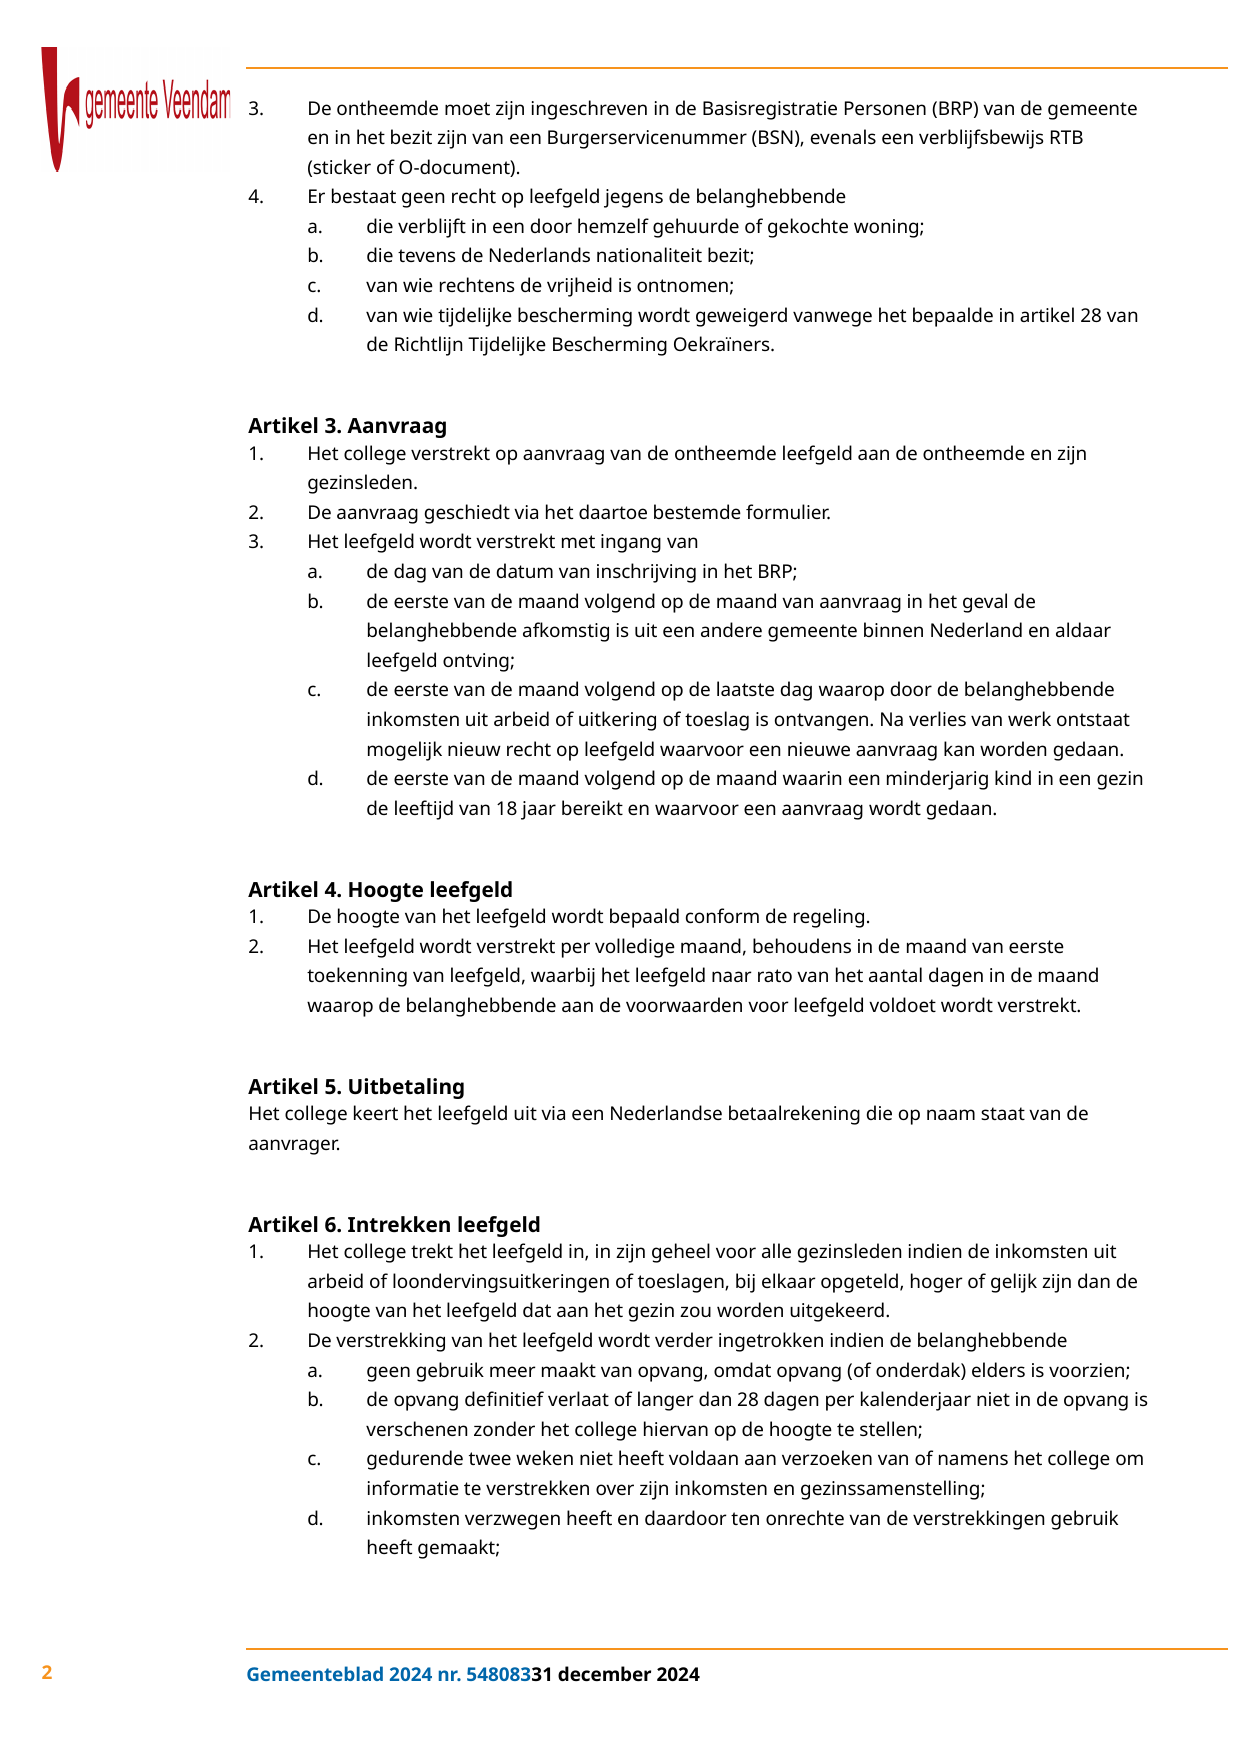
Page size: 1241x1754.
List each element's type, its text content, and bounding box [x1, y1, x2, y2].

list de opvang definitief verlaat of langer dan 28 dagen per kalenderjaar niet in de opvang is verschenen zonder het college hiervan op de hoogte te stellen; [307, 1386, 1152, 1442]
text Artikel 3. Aanvraag [248, 411, 1152, 440]
list Er bestaat geen recht op leefgeld jegens de belanghebbende [248, 183, 1152, 209]
text Het college keert het leefgeld uit via een Nederlandse betaalrekening die op naam staat van de aanvrager. [248, 1101, 1152, 1156]
list Het leefgeld wordt verstrekt per volledige maand, behoudens in de maand van eerste toekenning van leefgeld, waarbij het leefgeld naar rato van het aantal dagen in de maand waarop de belanghebbende aan de voorwaarden voor leefgeld voldoet wordt verstrekt. [248, 933, 1152, 1018]
list De ontheemde moet zijn ingeschreven in de Basisregistratie Personen (BRP) van de gemeente en in het bezit zijn van een Burgerservicenummer (BSN), evenals een verblijfsbewijs RTB (sticker of O-document). [248, 95, 1152, 180]
list van wie tijdelijke bescherming wordt geweigerd vanwege het bepaalde in artikel 28 van de Richtlijn Tijdelijke Bescherming Oekraïners. [307, 302, 1152, 357]
list De hoogte van het leefgeld wordt bepaald conform de regeling. [248, 903, 1152, 929]
list Het leefgeld wordt verstrekt met ingang van [248, 529, 1152, 554]
list Het college verstrekt op aanvraag van de ontheemde leefgeld aan de ontheemde en zijn gezinsleden. [248, 440, 1152, 495]
list gedurende twee weken niet heeft voldaan aan verzoeken van of namens het college om informatie te verstrekken over zijn inkomsten en gezinssamenstelling; [307, 1446, 1152, 1501]
list De verstrekking van het leefgeld wordt verder ingetrokken indien de belanghebbende [248, 1327, 1152, 1353]
list de eerste van de maand volgend op de maand waarin een minderjarig kind in een gezin de leeftijd van 18 jaar bereikt en waarvoor een aanvraag wordt gedaan. [307, 765, 1152, 821]
text Artikel 4. Hoogte leefgeld [248, 875, 1152, 903]
list inkomsten verzwegen heeft en daardoor ten onrechte van de verstrekkingen gebruik heeft gemaakt; [307, 1505, 1152, 1560]
list van wie rechtens de vrijheid is ontnomen; [307, 272, 1152, 298]
text Artikel 5. Uitbetaling [248, 1072, 1152, 1101]
list De aanvraag geschiedt via het daartoe bestemde formulier. [248, 499, 1152, 525]
list Het college trekt het leefgeld in, in zijn geheel voor alle gezinsleden indien de inkomsten uit arbeid of loondervingsuitkeringen of toeslagen, bij elkaar opgeteld, hoger of gelijk zijn dan de hoogte van het leefgeld dat aan het gezin zou worden uitgekeerd. [248, 1238, 1152, 1323]
list die tevens de Nederlands nationaliteit bezit; [307, 243, 1152, 268]
picture [41, 47, 231, 172]
list de eerste van de maand volgend op de maand van aanvraag in het geval de belanghebbende afkomstig is uit een andere gemeente binnen Nederland en aldaar leefgeld ontving; [307, 588, 1152, 673]
text Artikel 6. Intrekken leefgeld [248, 1210, 1152, 1238]
list geen gebruik meer maakt van opvang, omdat opvang (of onderdak) elders is voorzien; [307, 1357, 1152, 1383]
list die verblijft in een door hemzelf gehuurde of gekochte woning; [307, 213, 1152, 239]
list de dag van de datum van inschrijving in het BRP; [307, 558, 1152, 584]
list de eerste van de maand volgend op de laatste dag waarop door de belanghebbende inkomsten uit arbeid of uitkering of toeslag is ontvangen. Na verlies van werk ontstaat mogelijk nieuw recht op leefgeld waarvoor een nieuwe aanvraag kan worden gedaan. [307, 677, 1152, 761]
